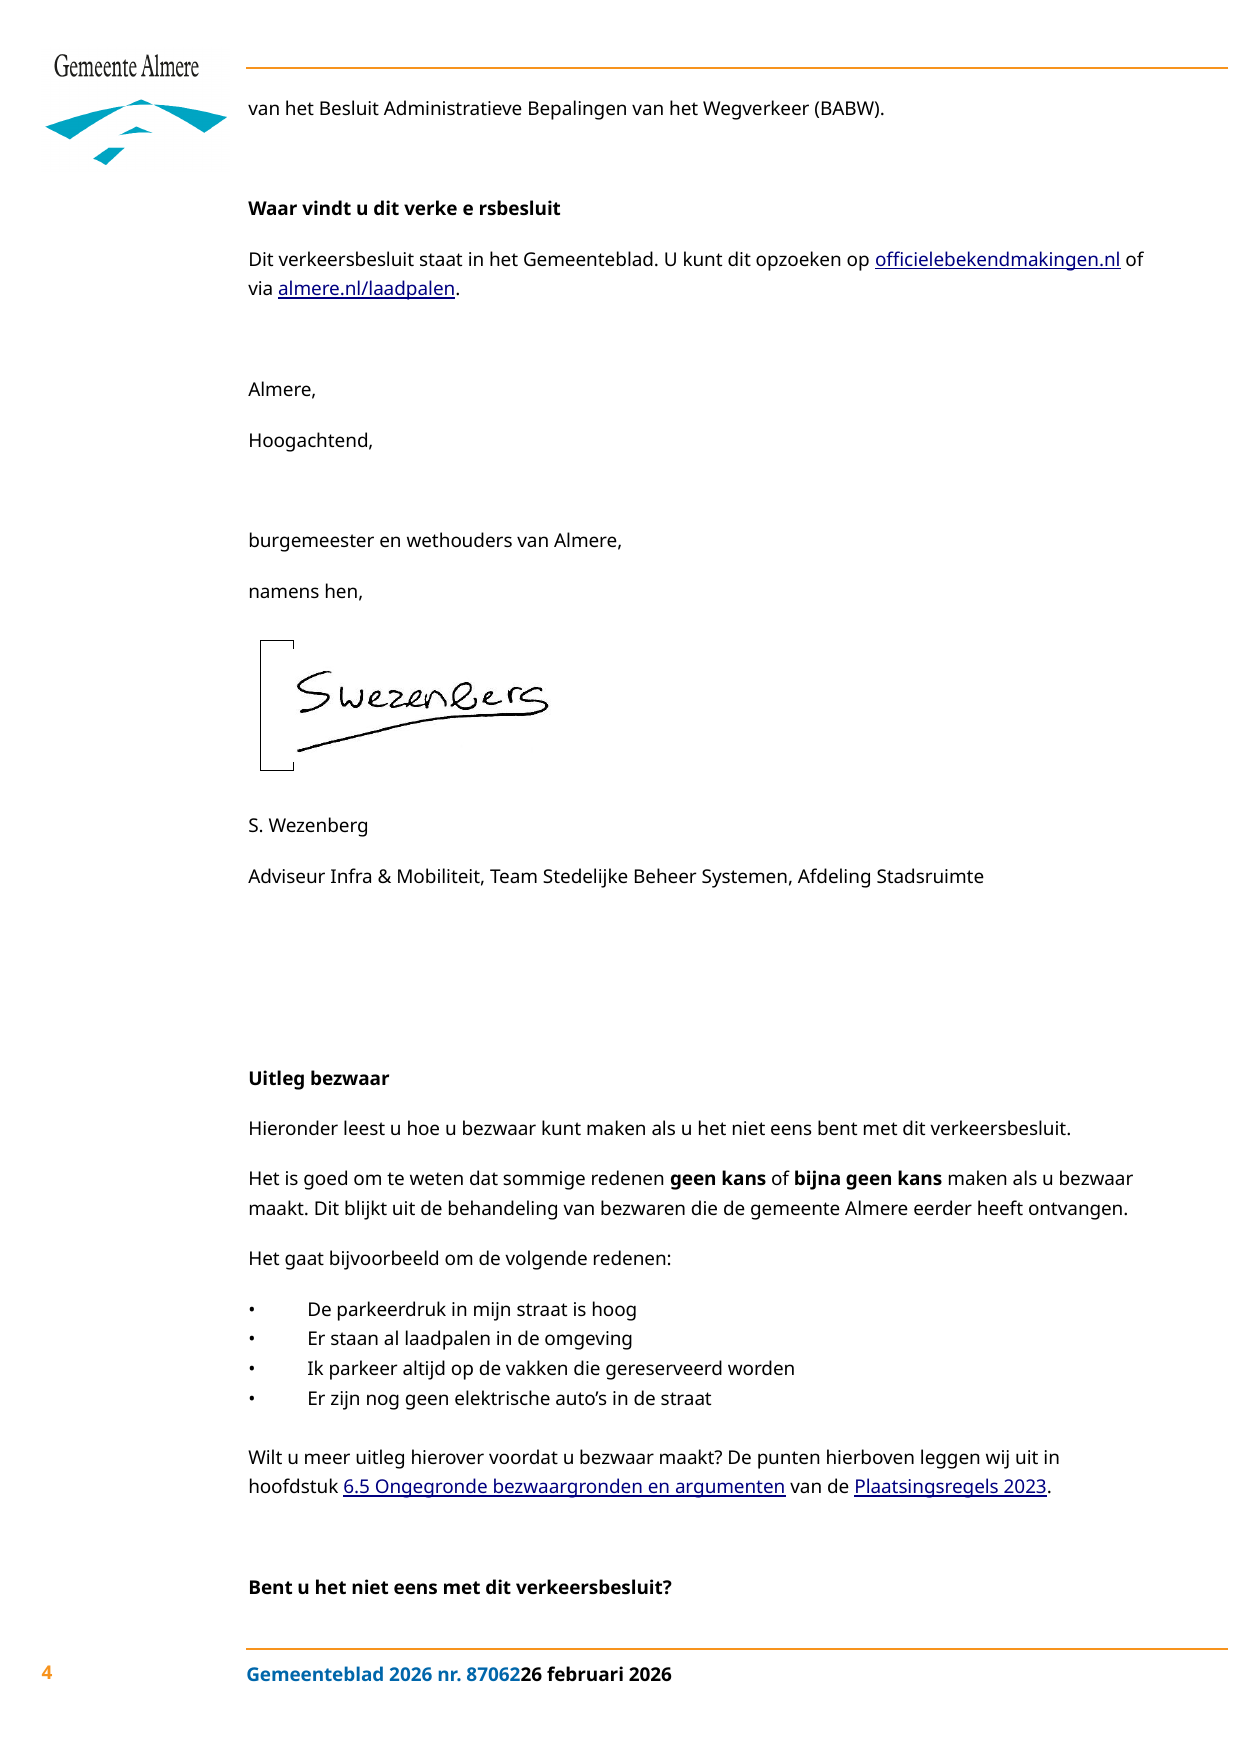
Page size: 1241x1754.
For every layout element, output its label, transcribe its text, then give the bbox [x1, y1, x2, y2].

picture [268, 649, 576, 762]
text Het is goed om te weten dat sommige redenen geen kans of bijna geen kans maken als u bezwaar maakt. Dit blijkt uit de behandeling van bezwaren die de gemeente Almere eerder heeft ontvangen. [248, 1166, 1152, 1221]
text burgemeester en wethouders van Almere, [248, 528, 1152, 553]
text Adviseur Infra & Mobiliteit, Team Stedelijke Beheer Systemen, Afdeling Stadsruimte [248, 863, 1152, 889]
text Waar vindt u dit verke e rsbesluit [248, 196, 1152, 221]
text Bent u het niet eens met dit verkeersbesluit? [248, 1574, 1152, 1600]
text S. Wezenberg [248, 813, 1152, 838]
text Hoogachtend, [248, 427, 1152, 453]
picture [41, 47, 231, 172]
text Almere, [248, 376, 1152, 402]
text namens hen, [248, 578, 1152, 604]
list De parkeerdruk in mijn straat is hoog [248, 1296, 1152, 1322]
text Hieronder leest u hoe u bezwaar kunt maken als u het niet eens bent met dit verkeersbesluit. [248, 1115, 1152, 1141]
text Wilt u meer uitleg hierover voordat u bezwaar maakt? De punten hierboven leggen wij uit in hoofdstuk 6.5 Ongegronde bezwaargronden en argumenten van de Plaatsingsregels 2023. [248, 1444, 1152, 1499]
list Ik parkeer altijd op de vakken die gereserveerd worden [248, 1355, 1152, 1381]
text Dit verkeersbesluit staat in het Gemeenteblad. U kunt dit opzoeken op officielebekendmakingen.nl of via almere.nl/laadpalen. [248, 246, 1152, 301]
list Er zijn nog geen elektrische auto’s in de straat [248, 1385, 1152, 1411]
text van het Besluit Administratieve Bepalingen van het Wegverkeer (BABW). [248, 95, 1152, 121]
text Uitleg bezwaar [248, 1065, 1152, 1091]
text Het gaat bijvoorbeeld om de volgende redenen: [248, 1246, 1152, 1271]
list Er staan al laadpalen in de omgeving [248, 1326, 1152, 1351]
